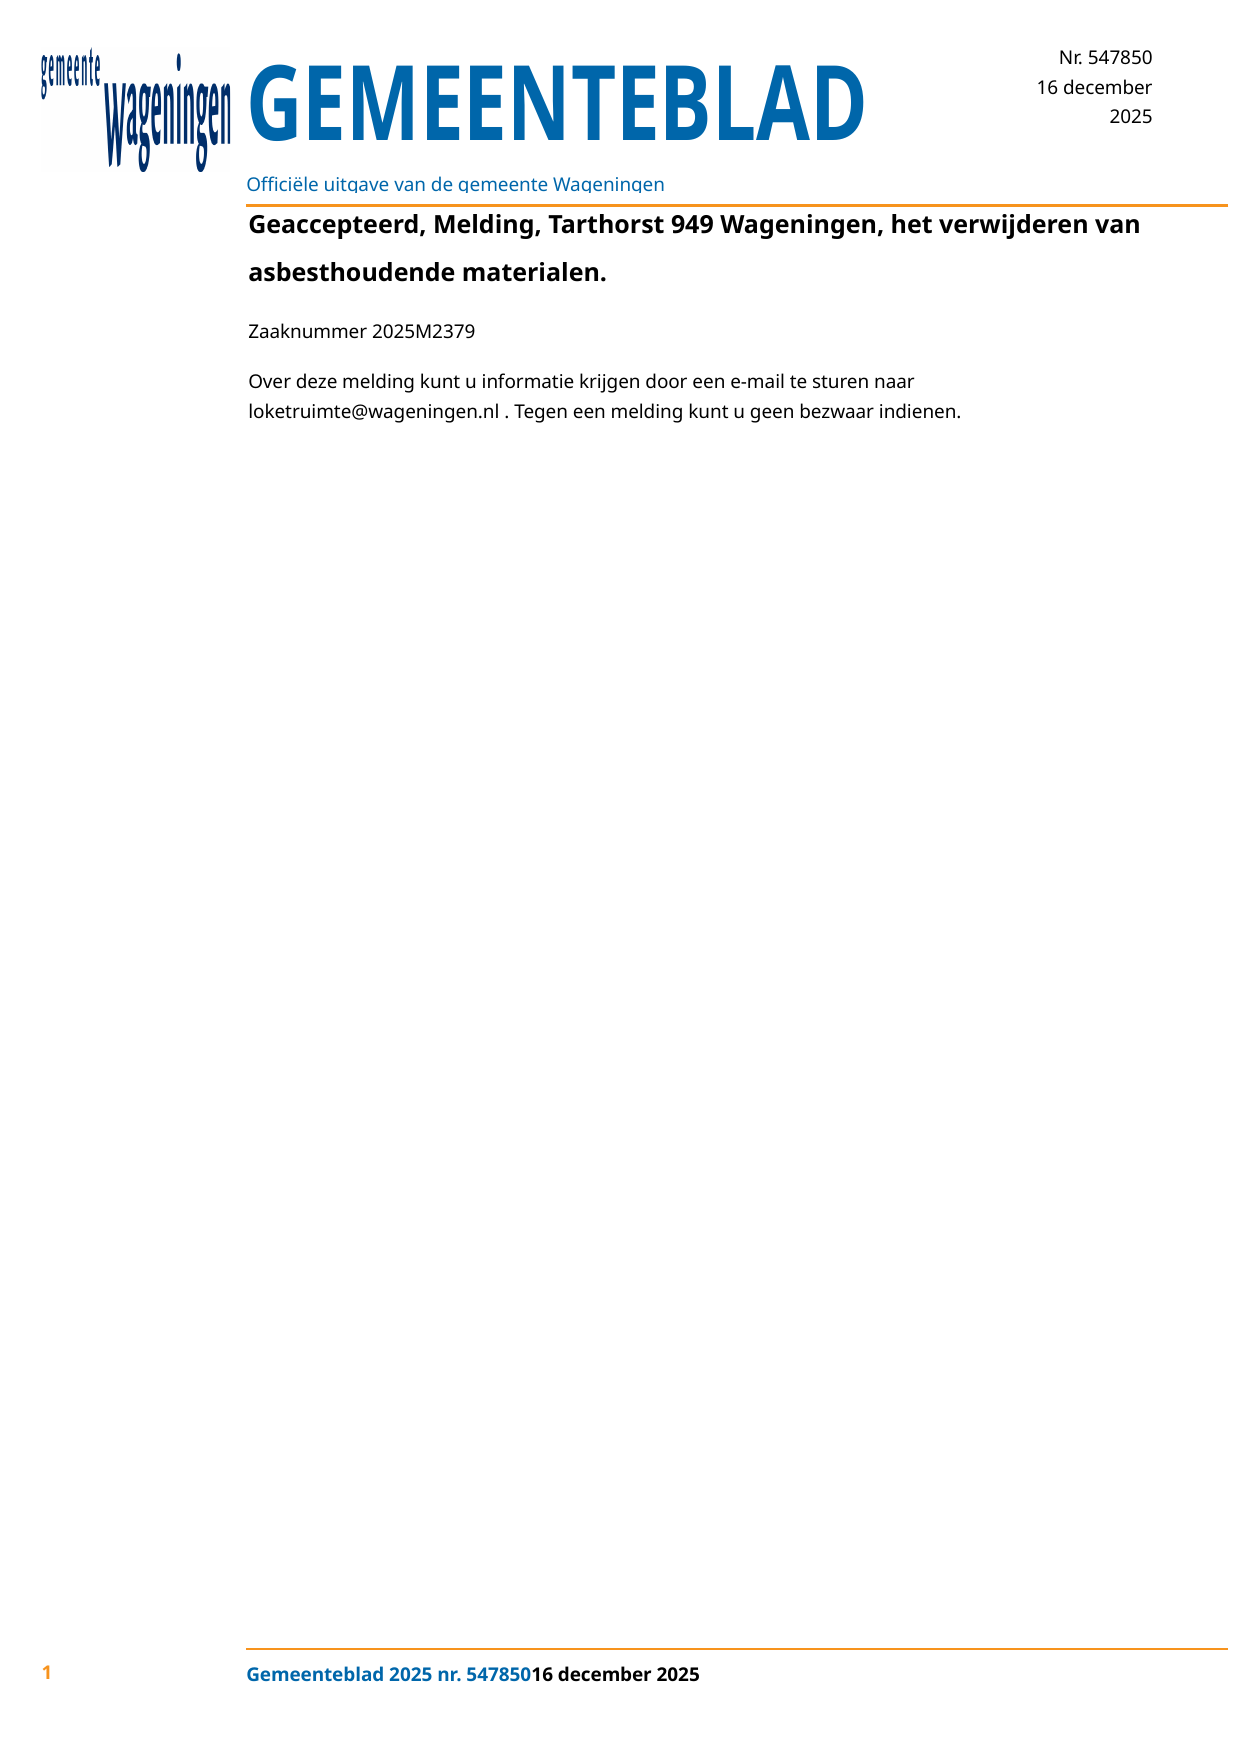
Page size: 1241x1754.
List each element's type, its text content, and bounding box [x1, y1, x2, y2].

picture [41, 47, 231, 172]
text Over deze melding kunt u informatie krijgen door een e-mail te sturen naar loketruimte@wageningen.nl . Tegen een melding kunt u geen bezwaar indienen. [248, 368, 1152, 424]
text Geaccepteerd, Melding, Tarthorst 949 Wageningen, het verwijderen van asbesthoudende materialen. [248, 207, 1152, 288]
text Zaaknummer 2025M2379 [248, 318, 1152, 344]
